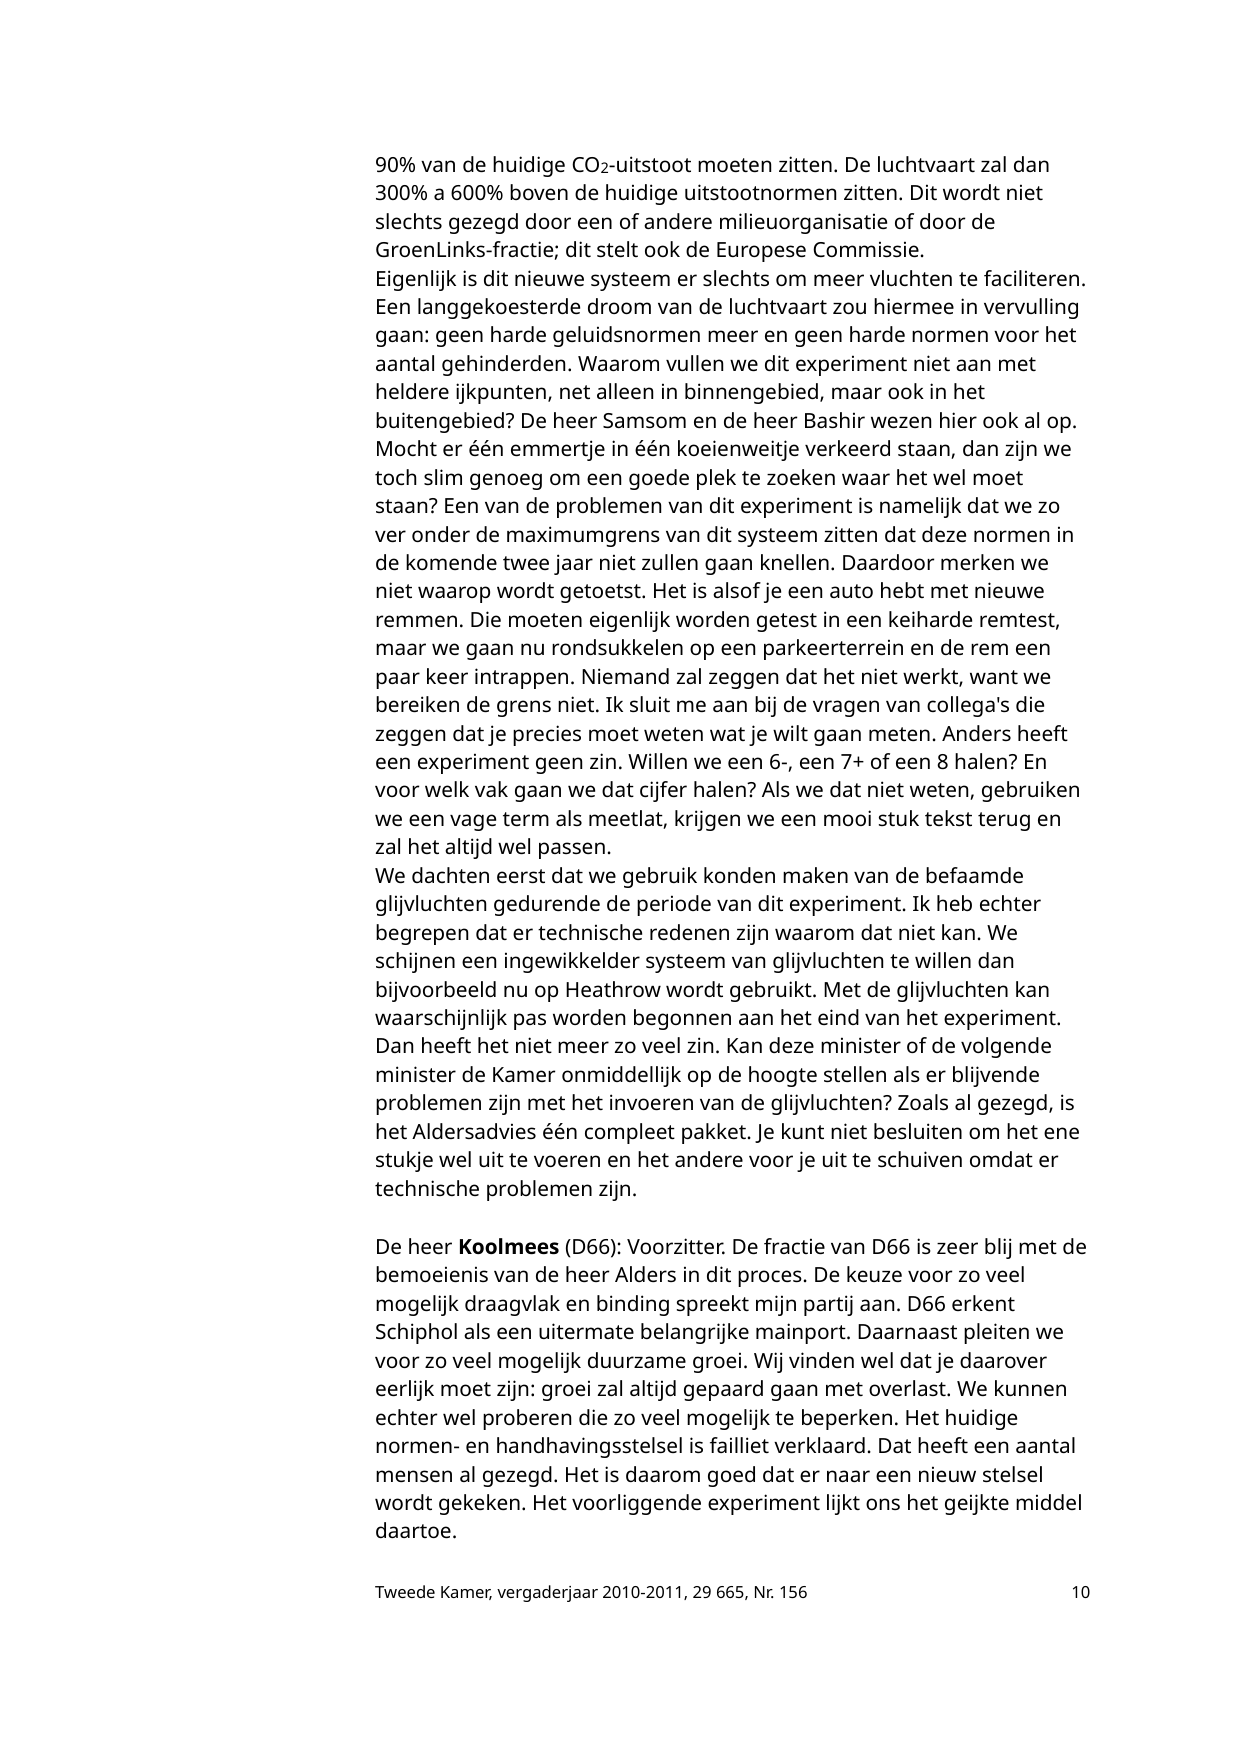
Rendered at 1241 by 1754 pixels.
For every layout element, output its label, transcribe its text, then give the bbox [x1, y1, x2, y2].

text We dachten eerst dat we gebruik konden maken van de befaamde glijvluchten gedurende de periode van dit experiment. Ik heb echter begrepen dat er technische redenen zijn waarom dat niet kan. We schijnen een ingewikkelder systeem van glijvluchten te willen dan bijvoorbeeld nu op Heathrow wordt gebruikt. Met de glijvluchten kan waarschijnlijk pas worden begonnen aan het eind van het experiment. Dan heeft het niet meer zo veel zin. Kan deze minister of de volgende minister de Kamer onmiddellijk op de hoogte stellen als er blijvende problemen zijn met het invoeren van de glijvluchten? Zoals al gezegd, is het Aldersadvies één compleet pakket. Je kunt niet besluiten om het ene stukje wel uit te voeren en het andere voor je uit te schuiven omdat er technische problemen zijn. [375, 861, 1090, 1202]
text 90% van de huidige CO2-uitstoot moeten zitten. De luchtvaart zal dan 300% a 600% boven de huidige uitstootnormen zitten. Dit wordt niet slechts gezegd door een of andere milieuorganisatie of door de GroenLinks-fractie; dit stelt ook de Europese Commissie. [375, 150, 1090, 264]
text De heer Koolmees (D66): Voorzitter. De fractie van D66 is zeer blij met de bemoeienis van de heer Alders in dit proces. De keuze voor zo veel mogelijk draagvlak en binding spreekt mijn partij aan. D66 erkent Schiphol als een uitermate belangrijke mainport. Daarnaast pleiten we voor zo veel mogelijk duurzame groei. Wij vinden wel dat je daarover eerlijk moet zijn: groei zal altijd gepaard gaan met overlast. We kunnen echter wel proberen die zo veel mogelijk te beperken. Het huidige normen- en handhavingsstelsel is failliet verklaard. Dat heeft een aantal mensen al gezegd. Het is daarom goed dat er naar een nieuw stelsel wordt gekeken. Het voorliggende experiment lijkt ons het geijkte middel daartoe. [375, 1232, 1090, 1545]
text Eigenlijk is dit nieuwe systeem er slechts om meer vluchten te faciliteren. Een langgekoesterde droom van de luchtvaart zou hiermee in vervulling gaan: geen harde geluidsnormen meer en geen harde normen voor het aantal gehinderden. Waarom vullen we dit experiment niet aan met heldere ijkpunten, net alleen in binnengebied, maar ook in het buitengebied? De heer Samsom en de heer Bashir wezen hier ook al op. Mocht er één emmertje in één koeienweitje verkeerd staan, dan zijn we toch slim genoeg om een goede plek te zoeken waar het wel moet staan? Een van de problemen van dit experiment is namelijk dat we zo ver onder de maximumgrens van dit systeem zitten dat deze normen in de komende twee jaar niet zullen gaan knellen. Daardoor merken we niet waarop wordt getoetst. Het is alsof je een auto hebt met nieuwe remmen. Die moeten eigenlijk worden getest in een keiharde remtest, maar we gaan nu rondsukkelen op een parkeerterrein en de rem een paar keer intrappen. Niemand zal zeggen dat het niet werkt, want we bereiken de grens niet. Ik sluit me aan bij de vragen van collega's die zeggen dat je precies moet weten wat je wilt gaan meten. Anders heeft een experiment geen zin. Willen we een 6-, een 7+ of een 8 halen? En voor welk vak gaan we dat cijfer halen? Als we dat niet weten, gebruiken we een vage term als meetlat, krijgen we een mooi stuk tekst terug en zal het altijd wel passen. [375, 264, 1090, 861]
